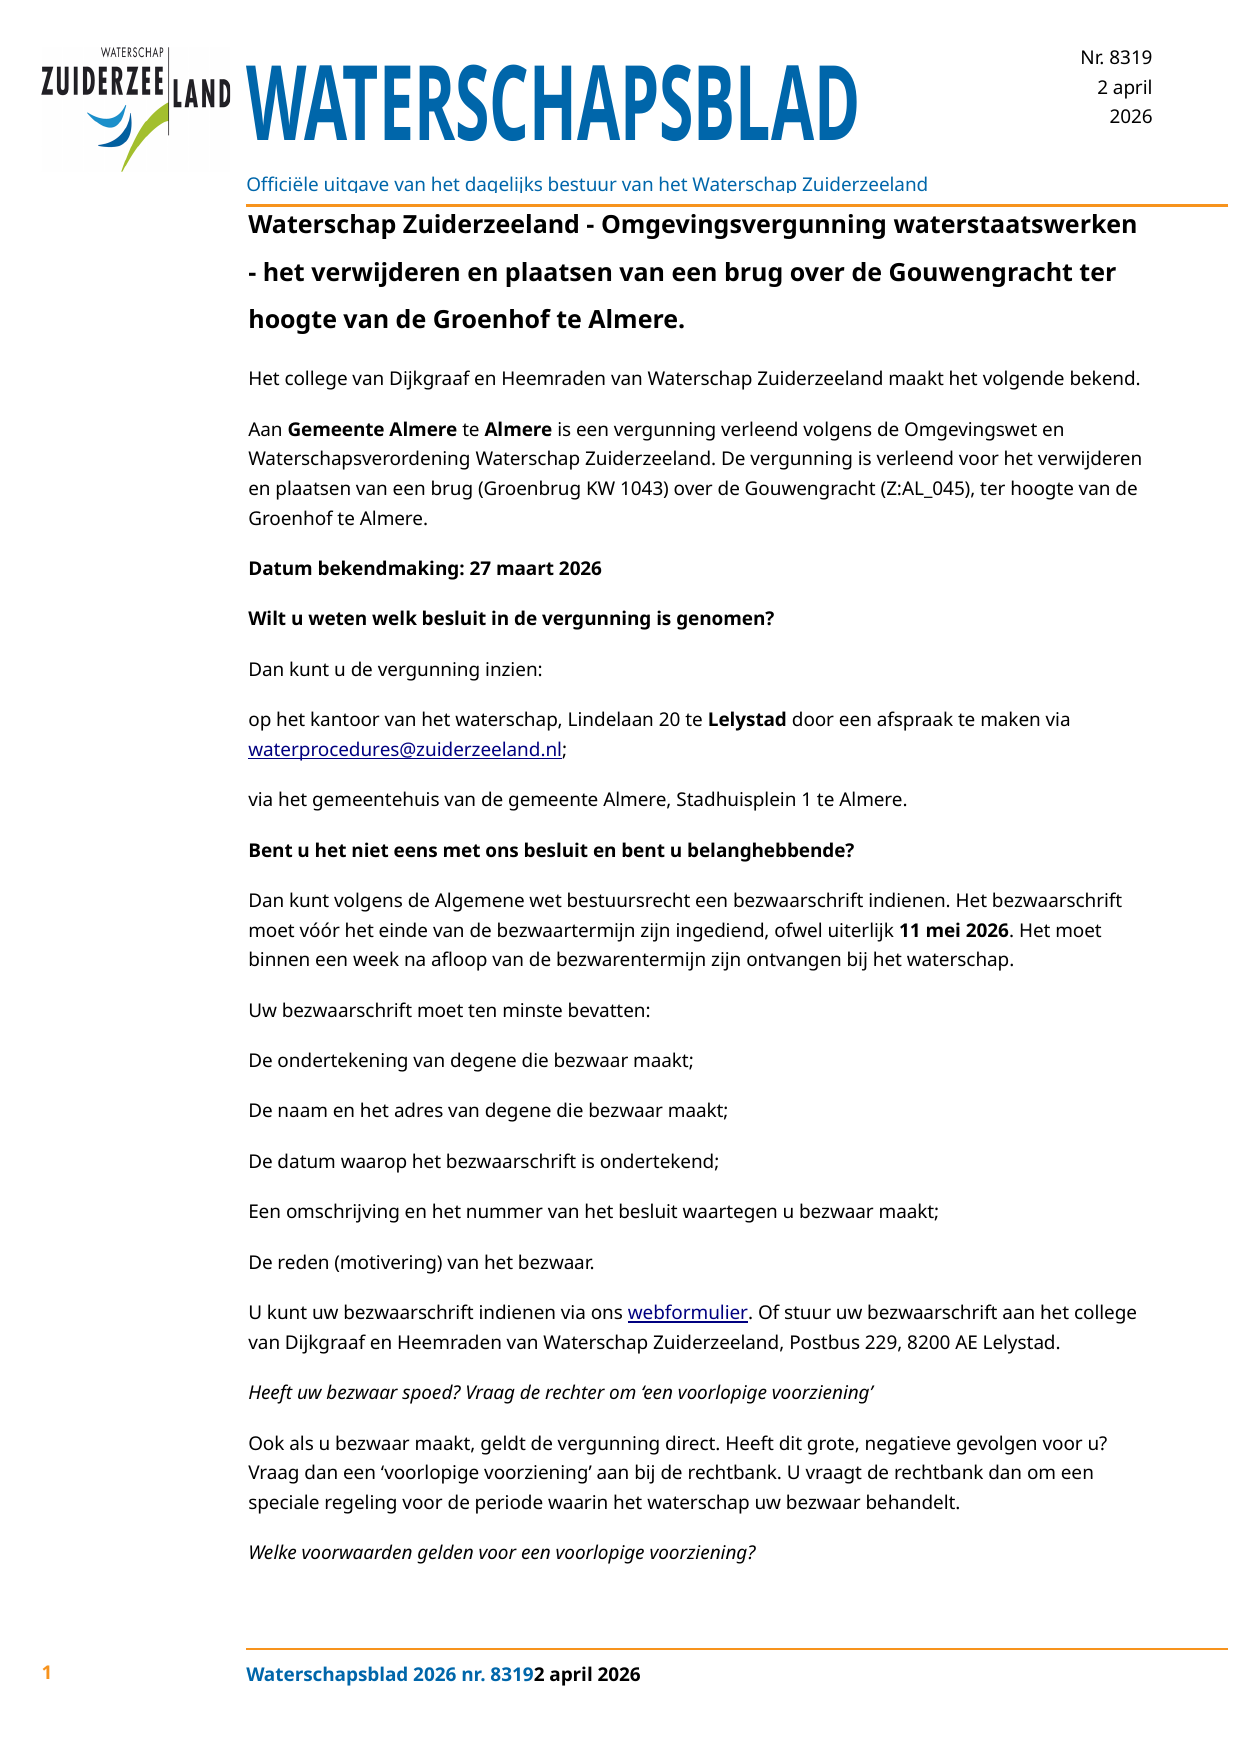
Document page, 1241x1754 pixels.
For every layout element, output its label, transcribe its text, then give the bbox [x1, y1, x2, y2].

text Het college van Dijkgraaf en Heemraden van Waterschap Zuiderzeeland maakt het volgende bekend. [248, 366, 1152, 391]
text op het kantoor van het waterschap, Lindelaan 20 te Lelystad door een afspraak te maken via waterprocedures@zuiderzeeland.nl; [248, 706, 1152, 762]
text Aan Gemeente Almere te Almere is een vergunning verleend volgens de Omgevingswet en Waterschapsverordening Waterschap Zuiderzeeland. De vergunning is verleend voor het verwijderen en plaatsen van een brug (Groenbrug KW 1043) over de Gouwengracht (Z:AL_045), ter hoogte van de Groenhof te Almere. [248, 416, 1152, 530]
text Uw bezwaarschrift moet ten minste bevatten: [248, 997, 1152, 1022]
text Wilt u weten welk besluit in de vergunning is genomen? [248, 606, 1152, 631]
text Waterschap Zuiderzeeland - Omgevingsvergunning waterstaatswerken - het verwijderen en plaatsen van een brug over de Gouwengracht ter hoogte van de Groenhof te Almere. [248, 207, 1152, 336]
text Heeft uw bezwaar spoed? Vraag de rechter om ‘een voorlopige voorziening’ [248, 1379, 1152, 1405]
text Bent u het niet eens met ons besluit en bent u belanghebbende? [248, 837, 1152, 862]
text Datum bekendmaking: 27 maart 2026 [248, 555, 1152, 581]
text De naam en het adres van degene die bezwaar maakt; [248, 1098, 1152, 1123]
text De reden (motivering) van het bezwaar. [248, 1249, 1152, 1274]
text De datum waarop het bezwaarschrift is ondertekend; [248, 1148, 1152, 1174]
text U kunt uw bezwaarschrift indienen via ons webformulier. Of stuur uw bezwaarschrift aan het college van Dijkgraaf en Heemraden van Waterschap Zuiderzeeland, Postbus 229, 8200 AE Lelystad. [248, 1299, 1152, 1354]
text Dan kunt u de vergunning inzien: [248, 656, 1152, 682]
text Welke voorwaarden gelden voor een voorlopige voorziening? [248, 1539, 1152, 1565]
text Ook als u bezwaar maakt, geldt de vergunning direct. Heeft dit grote, negatieve gevolgen voor u? Vraag dan een ‘voorlopige voorziening’ aan bij de rechtbank. U vraagt de rechtbank dan om een speciale regeling voor de periode waarin het waterschap uw bezwaar behandelt. [248, 1430, 1152, 1514]
text Een omschrijving en het nummer van het besluit waartegen u bezwaar maakt; [248, 1198, 1152, 1224]
picture [41, 47, 231, 172]
text via het gemeentehuis van de gemeente Almere, Stadhuisplein 1 te Almere. [248, 786, 1152, 812]
text De ondertekening van degene die bezwaar maakt; [248, 1047, 1152, 1073]
text Dan kunt volgens de Algemene wet bestuursrecht een bezwaarschrift indienen. Het bezwaarschrift moet vóór het einde van de bezwaartermijn zijn ingediend, ofwel uiterlijk 11 mei 2026. Het moet binnen een week na afloop van de bezwarentermijn zijn ontvangen bij het waterschap. [248, 887, 1152, 972]
